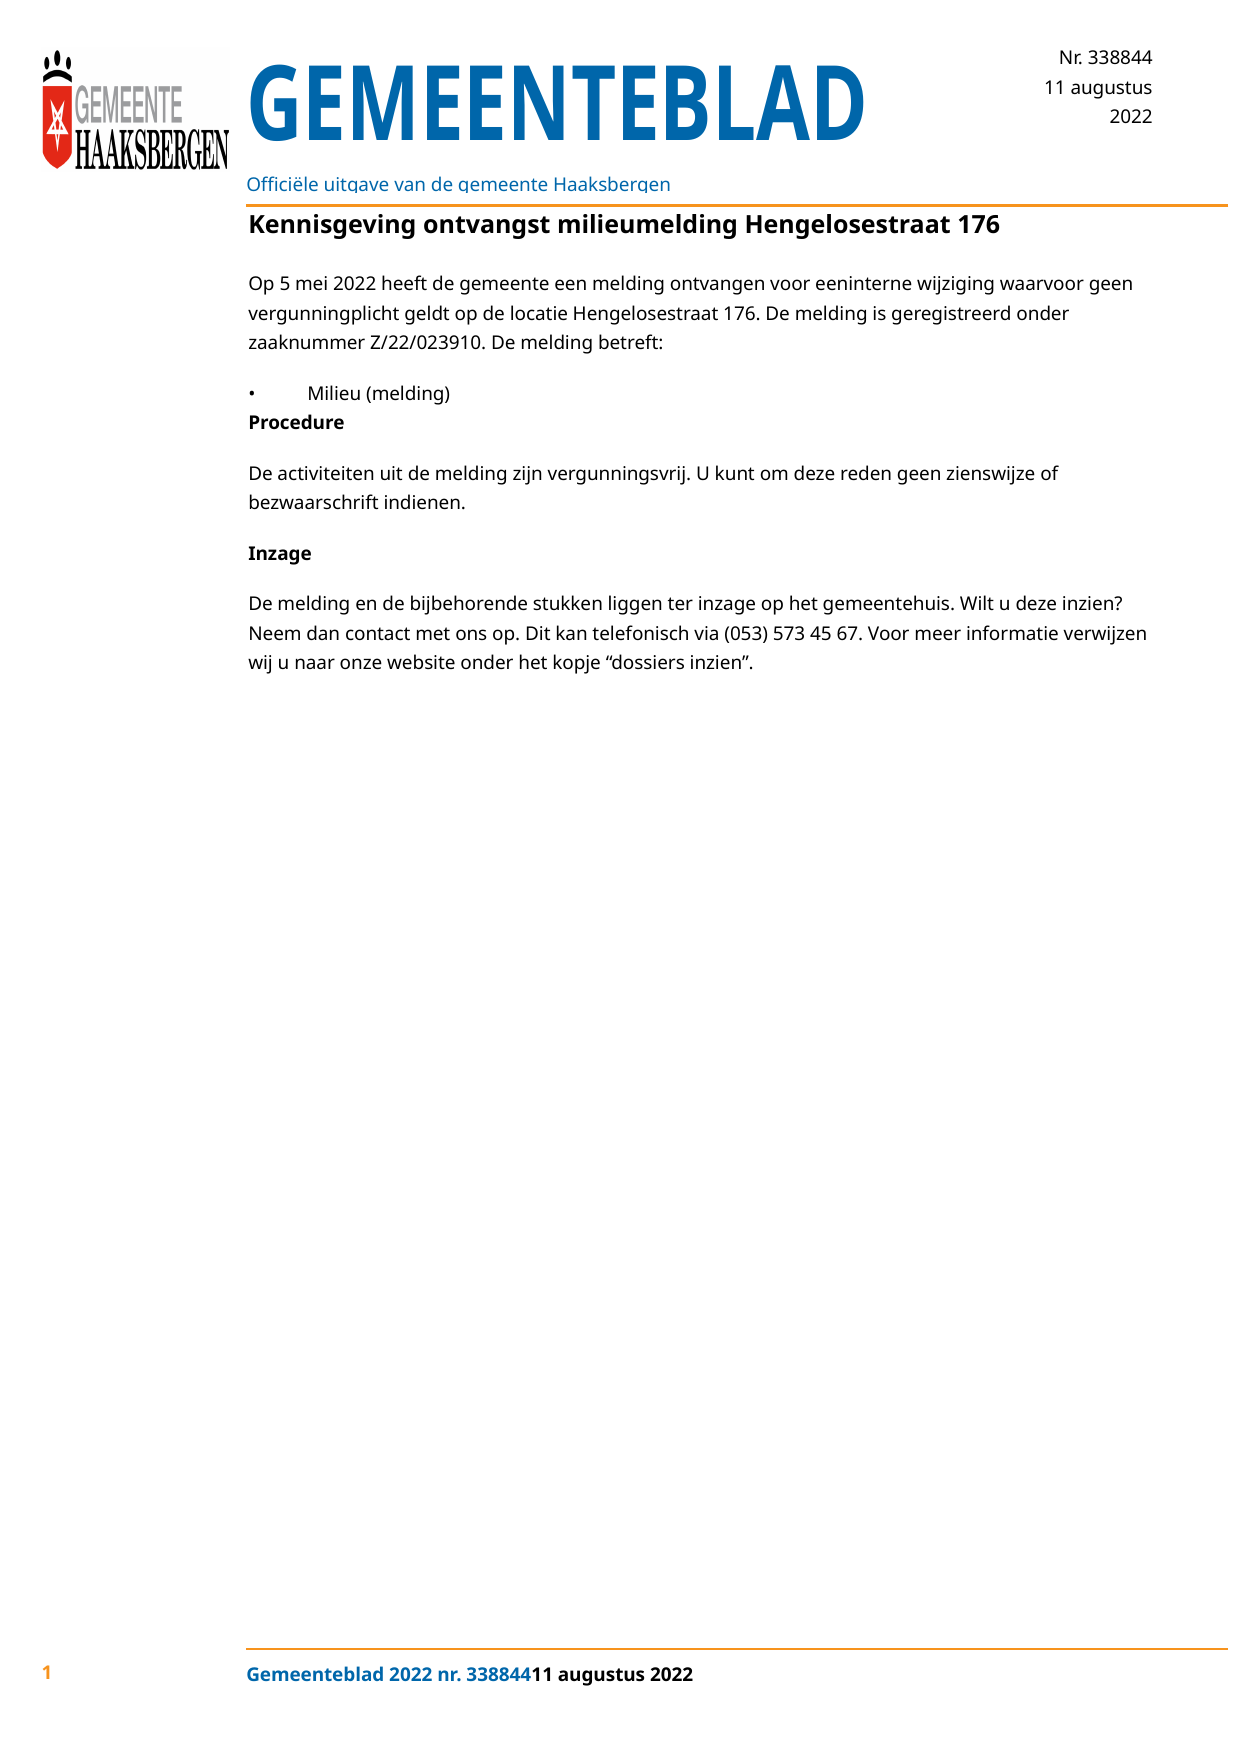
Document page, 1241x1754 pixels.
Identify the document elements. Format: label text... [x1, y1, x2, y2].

text Kennisgeving ontvangst milieumelding Hengelosestraat 176 [248, 207, 1152, 241]
text Procedure [248, 409, 1152, 435]
list Milieu (melding) [248, 380, 1152, 406]
text De melding en de bijbehorende stukken liggen ter inzage op het gemeentehuis. Wilt u deze inzien? Neem dan contact met ons op. Dit kan telefonisch via (053) 573 45 67. Voor meer informatie verwijzen wij u naar onze website onder het kopje “dossiers inzien”. [248, 590, 1152, 675]
text Inzage [248, 540, 1152, 566]
text De activiteiten uit de melding zijn vergunningsvrij. U kunt om deze reden geen zienswijze of bezwaarschrift indienen. [248, 460, 1152, 515]
picture [41, 47, 231, 172]
text Op 5 mei 2022 heeft de gemeente een melding ontvangen voor eeninterne wijziging waarvoor geen vergunningplicht geldt op de locatie Hengelosestraat 176. De melding is geregistreerd onder zaaknummer Z/22/023910. De melding betreft: [248, 270, 1152, 355]
